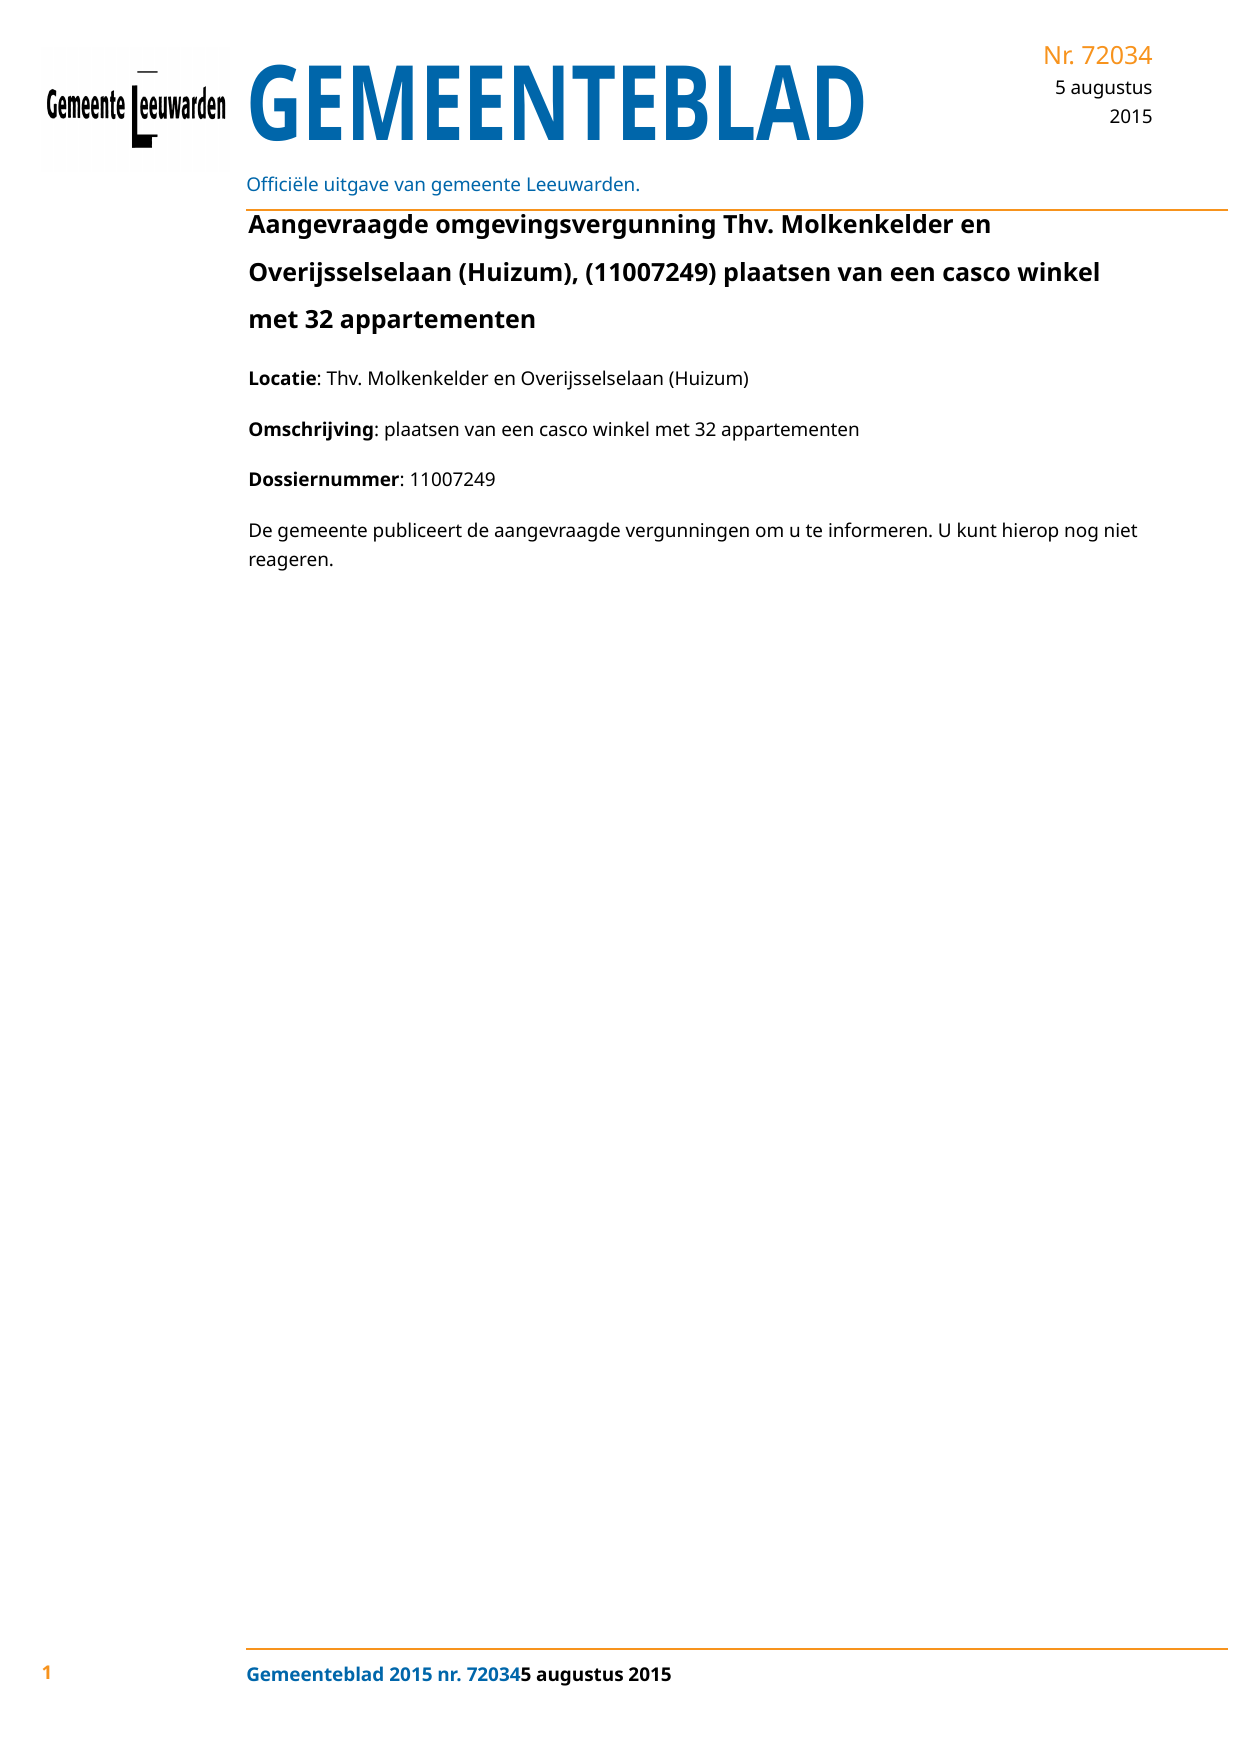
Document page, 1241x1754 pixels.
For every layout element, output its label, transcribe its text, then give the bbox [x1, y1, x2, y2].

picture [41, 47, 231, 172]
text Dossiernummer: 11007249 [248, 466, 1152, 492]
text Omschrijving: plaatsen van een casco winkel met 32 appartementen [248, 416, 1152, 442]
text Locatie: Thv. Molkenkelder en Overijsselselaan (Huizum) [248, 366, 1152, 391]
text De gemeente publiceert de aangevraagde vergunningen om u te informeren. U kunt hierop nog niet reageren. [248, 517, 1152, 572]
text Aangevraagde omgevingsvergunning Thv. Molkenkelder en Overijsselselaan (Huizum), (11007249) plaatsen van een casco winkel met 32 appartementen [248, 211, 1152, 336]
